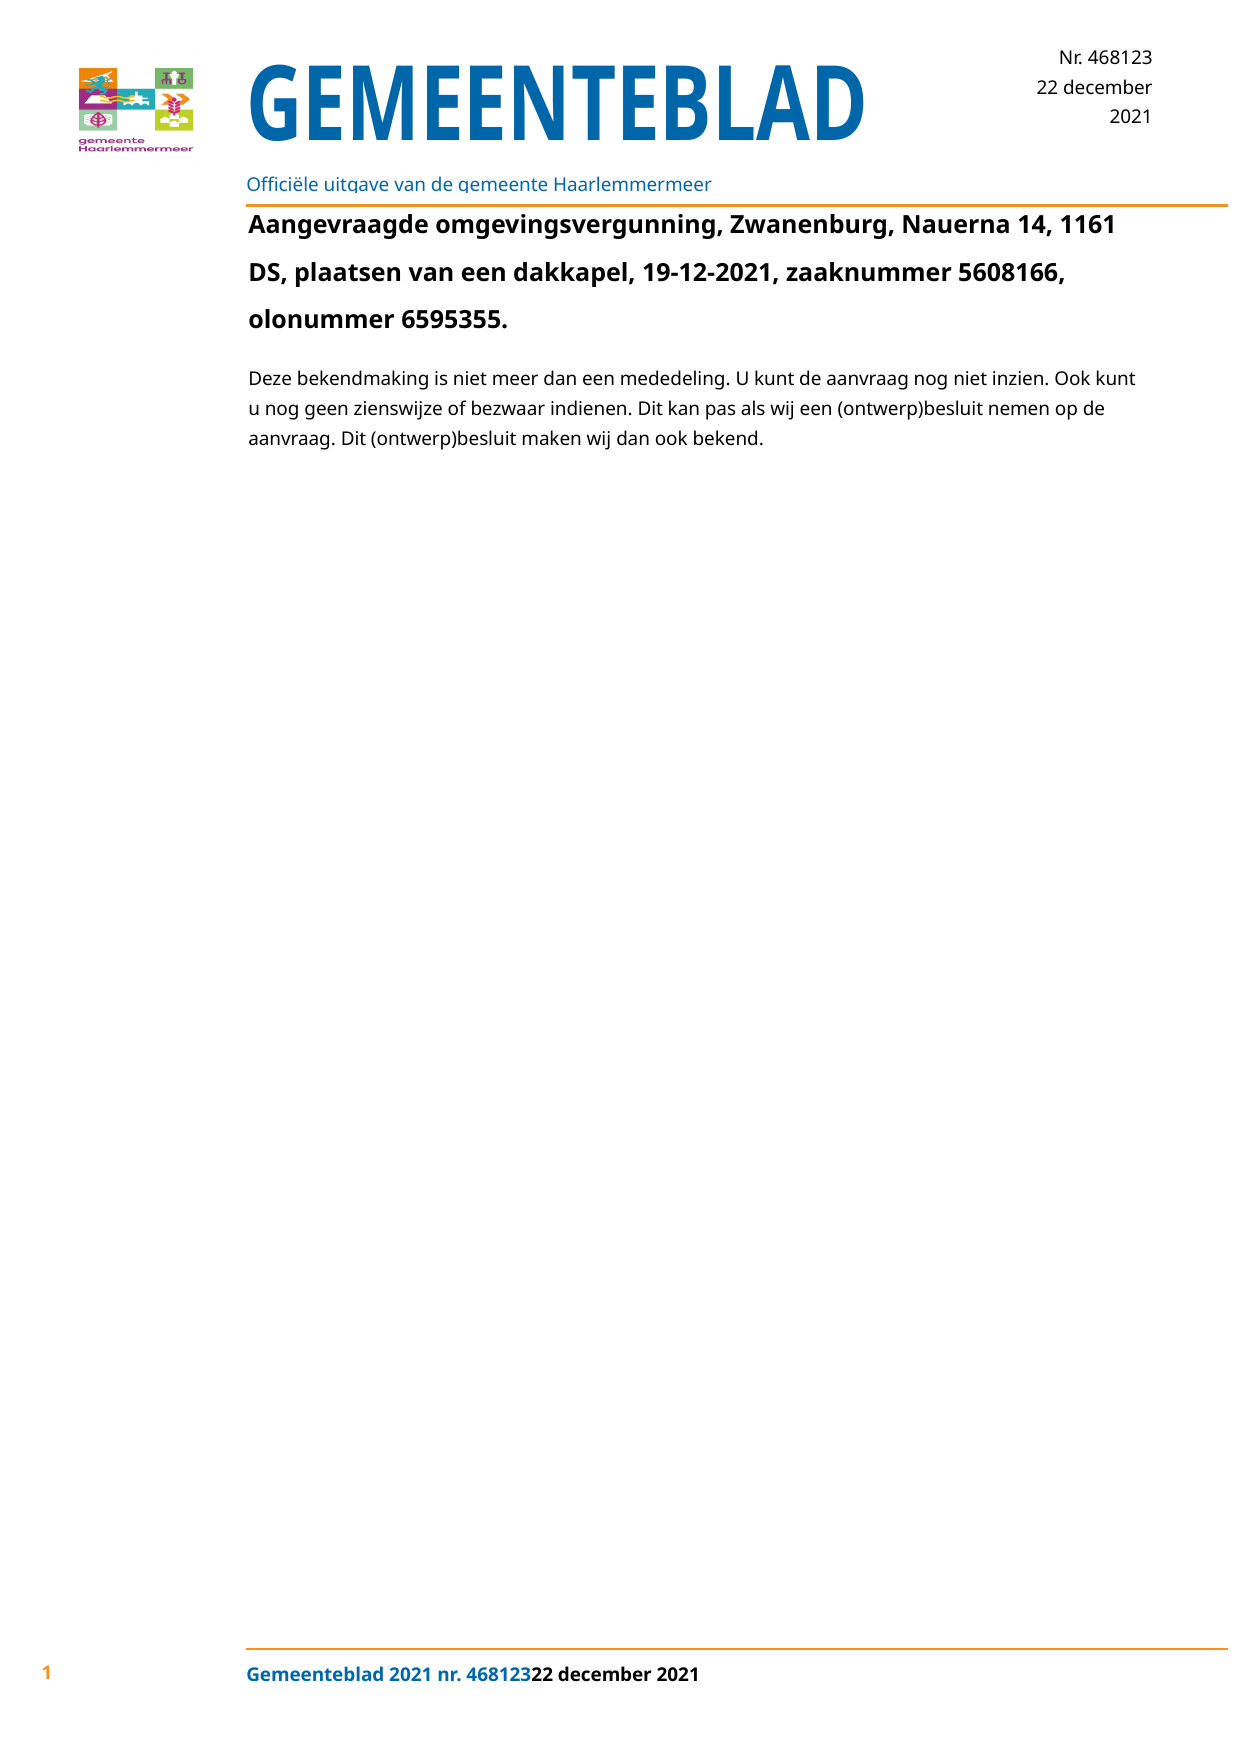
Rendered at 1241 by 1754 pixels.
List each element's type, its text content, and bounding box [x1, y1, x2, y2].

picture [41, 47, 231, 172]
text Deze bekendmaking is niet meer dan een mededeling. U kunt de aanvraag nog niet inzien. Ook kunt u nog geen zienswijze of bezwaar indienen. Dit kan pas als wij een (ontwerp)besluit nemen op de aanvraag. Dit (ontwerp)besluit maken wij dan ook bekend. [248, 366, 1152, 450]
text Aangevraagde omgevingsvergunning, Zwanenburg, Nauerna 14, 1161 DS, plaatsen van een dakkapel, 19-12-2021, zaaknummer 5608166, olonummer 6595355. [248, 207, 1152, 336]
